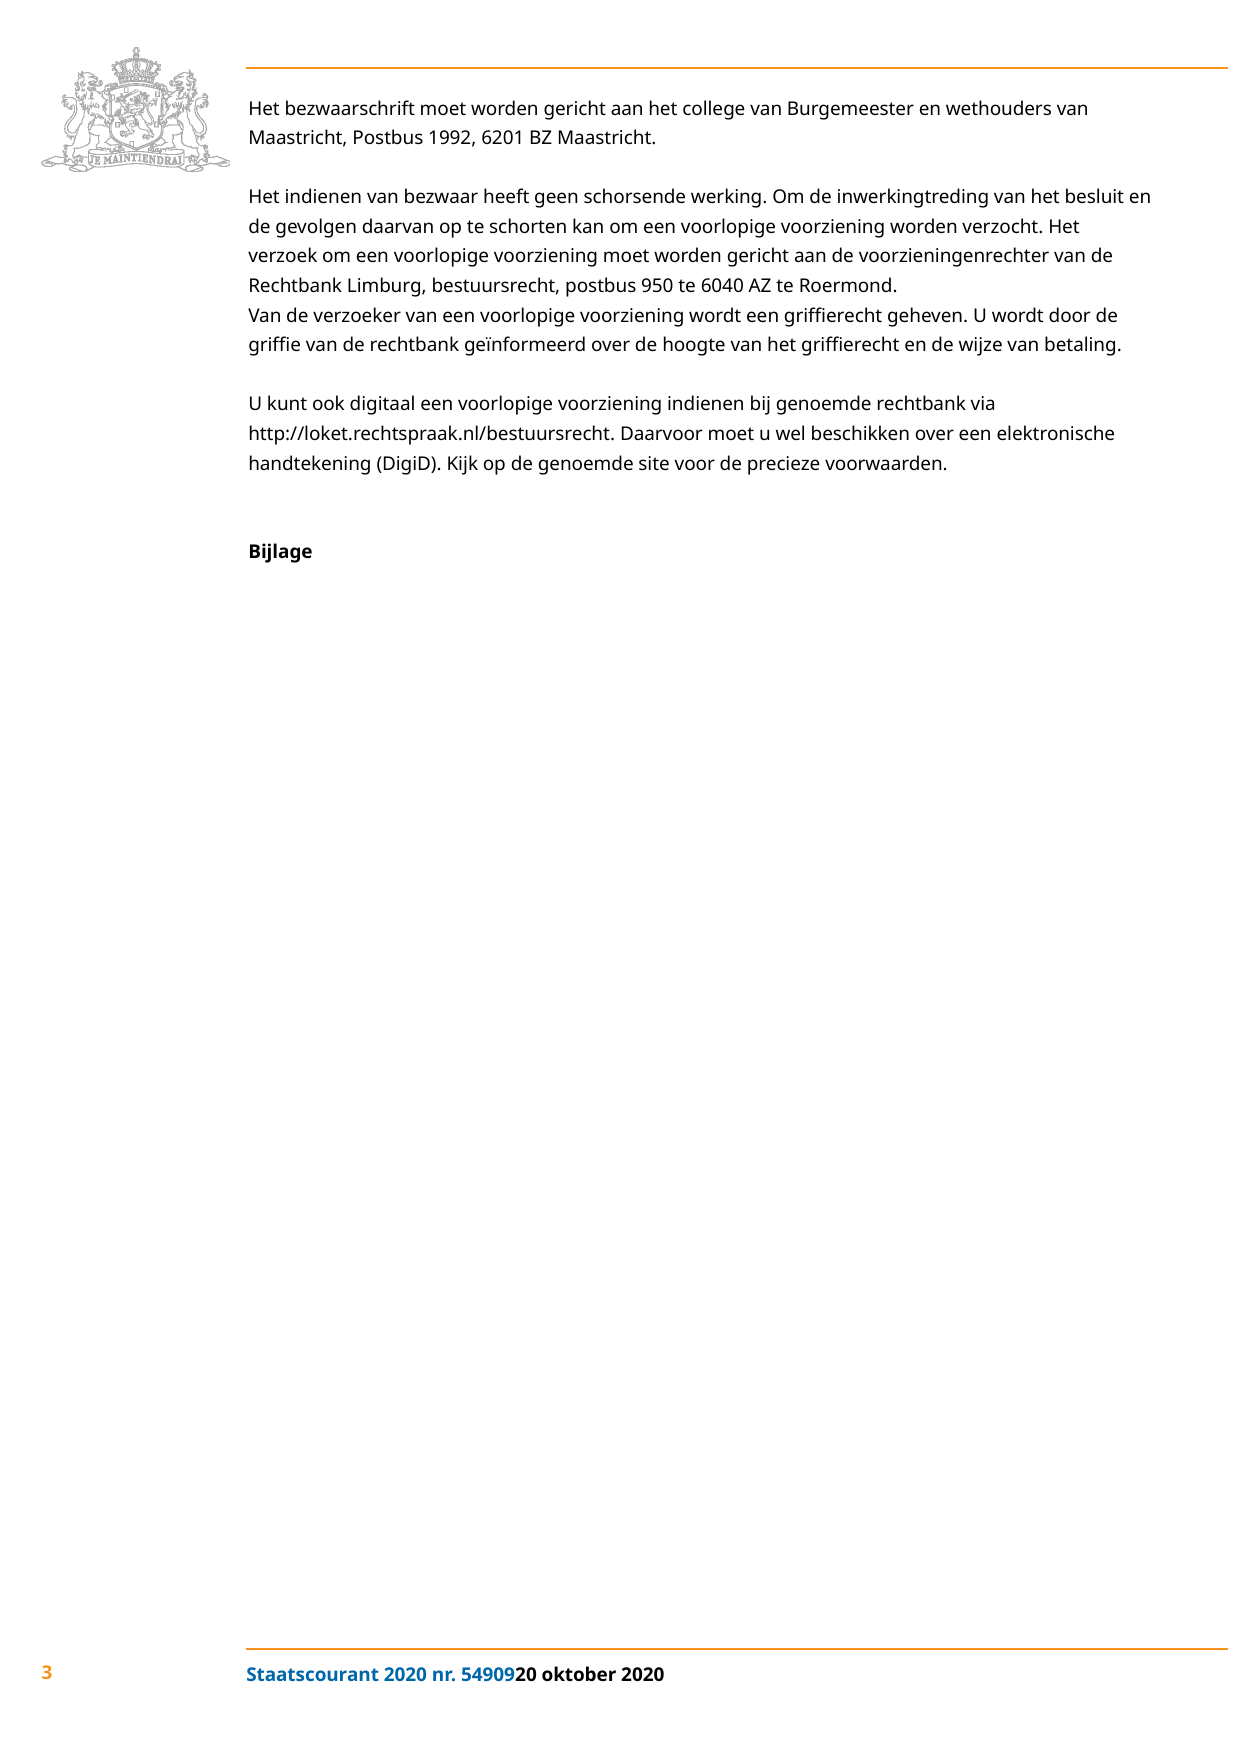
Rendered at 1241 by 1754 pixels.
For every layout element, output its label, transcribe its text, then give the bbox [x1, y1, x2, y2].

text Het indienen van bezwaar heeft geen schorsende werking. Om de inwerkingtreding van het besluit en de gevolgen daarvan op te schorten kan om een voorlopige voorziening worden verzocht. Het verzoek om een voorlopige voorziening moet worden gericht aan de voorzieningenrechter van de Rechtbank Limburg, bestuursrecht, postbus 950 te 6040 AZ te Roermond. [248, 183, 1152, 298]
text Het bezwaarschrift moet worden gericht aan het college van Burgemeester en wethouders van Maastricht, Postbus 1992, 6201 BZ Maastricht. [248, 95, 1152, 150]
text Van de verzoeker van een voorlopige voorziening wordt een griffierecht geheven. U wordt door de griffie van de rechtbank geïnformeerd over de hoogte van het griffierecht en de wijze van betaling. [248, 302, 1152, 357]
text U kunt ook digitaal een voorlopige voorziening indienen bij genoemde rechtbank via http://loket.rechtspraak.nl/bestuursrecht. Daarvoor moet u wel beschikken over een elektronische handtekening (DigiD). Kijk op de genoemde site voor de precieze voorwaarden. [248, 391, 1152, 476]
picture [41, 47, 231, 172]
text Bijlage [248, 538, 1152, 564]
